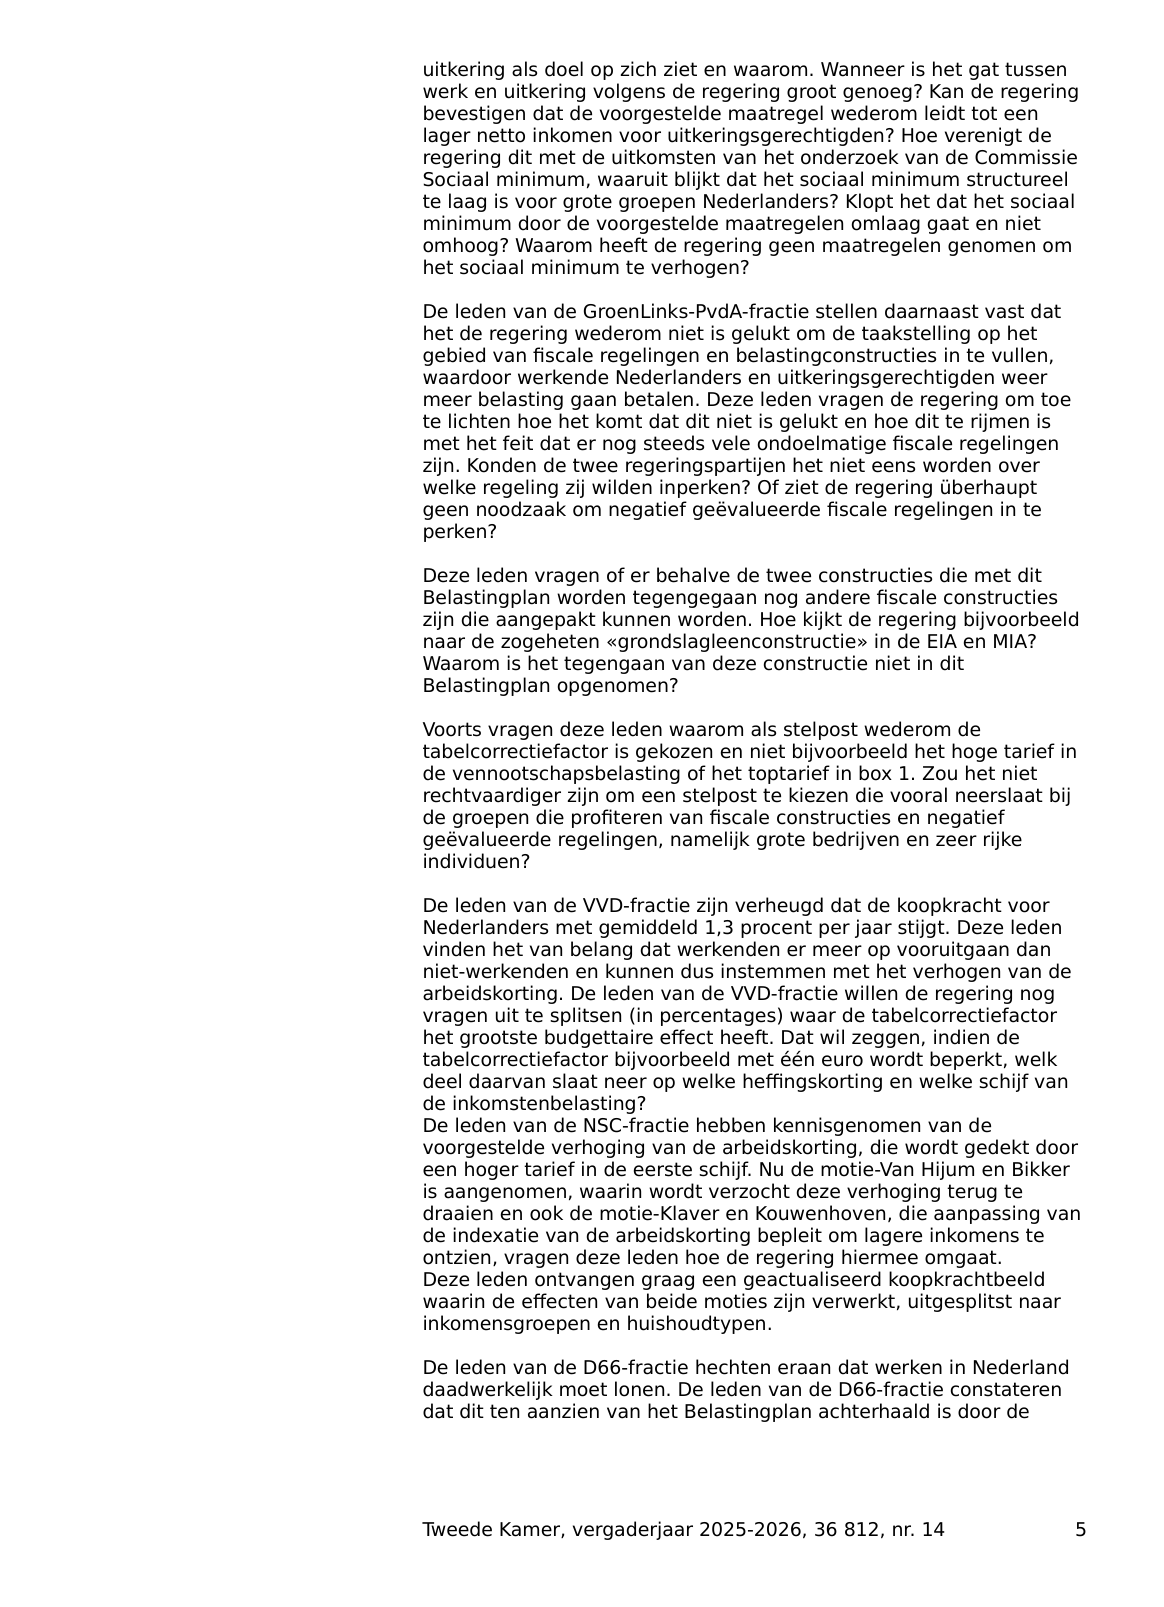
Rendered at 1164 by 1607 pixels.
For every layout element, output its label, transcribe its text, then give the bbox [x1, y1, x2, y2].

text Deze leden vragen of er behalve de twee constructies die met dit Belastingplan worden tegengegaan nog andere fiscale constructies zijn die aangepakt kunnen worden. Hoe kijkt de regering bijvoorbeeld naar de zogeheten «grondslagleenconstructie» in de EIA en MIA? Waarom is het tegengaan van deze constructie niet in dit Belastingplan opgenomen? [422, 565, 1087, 697]
text De leden van de GroenLinks-PvdA-fractie stellen daarnaast vast dat het de regering wederom niet is gelukt om de taakstelling op het gebied van fiscale regelingen en belastingconstructies in te vullen, waardoor werkende Nederlanders en uitkeringsgerechtigden weer meer belasting gaan betalen. Deze leden vragen de regering om toe te lichten hoe het komt dat dit niet is gelukt en hoe dit te rijmen is met het feit dat er nog steeds vele ondoelmatige fiscale regelingen zijn. Konden de twee regeringspartijen het niet eens worden over welke regeling zij wilden inperken? Of ziet de regering überhaupt geen noodzaak om negatief geëvalueerde fiscale regelingen in te perken? [422, 301, 1087, 543]
text De leden van de NSC-fractie hebben kennisgenomen van de voorgestelde verhoging van de arbeidskorting, die wordt gedekt door een hoger tarief in de eerste schijf. Nu de motie-Van Hijum en Bikker is aangenomen, waarin wordt verzocht deze verhoging terug te draaien en ook de motie-Klaver en Kouwenhoven, die aanpassing van de indexatie van de arbeidskorting bepleit om lagere inkomens te ontzien, vragen deze leden hoe de regering hiermee omgaat. [422, 1115, 1087, 1269]
text Deze leden ontvangen graag een geactualiseerd koopkrachtbeeld waarin de effecten van beide moties zijn verwerkt, uitgesplitst naar inkomensgroepen en huishoudtypen. [422, 1269, 1087, 1335]
text Voorts vragen deze leden waarom als stelpost wederom de tabelcorrectiefactor is gekozen en niet bijvoorbeeld het hoge tarief in de vennootschapsbelasting of het toptarief in box 1. Zou het niet rechtvaardiger zijn om een stelpost te kiezen die vooral neerslaat bij de groepen die profiteren van fiscale constructies en negatief geëvalueerde regelingen, namelijk grote bedrijven en zeer rijke individuen? [422, 719, 1087, 873]
text De leden van de D66-fractie hechten eraan dat werken in Nederland daadwerkelijk moet lonen. De leden van de D66-fractie constateren dat dit ten aanzien van het Belastingplan achterhaald is door de [422, 1357, 1087, 1423]
text uitkering als doel op zich ziet en waarom. Wanneer is het gat tussen werk en uitkering volgens de regering groot genoeg? Kan de regering bevestigen dat de voorgestelde maatregel wederom leidt tot een lager netto inkomen voor uitkeringsgerechtigden? Hoe verenigt de regering dit met de uitkomsten van het onderzoek van de Commissie Sociaal minimum, waaruit blijkt dat het sociaal minimum structureel te laag is voor grote groepen Nederlanders? Klopt het dat het sociaal minimum door de voorgestelde maatregelen omlaag gaat en niet omhoog? Waarom heeft de regering geen maatregelen genomen om het sociaal minimum te verhogen? [422, 59, 1087, 279]
text De leden van de VVD-fractie zijn verheugd dat de koopkracht voor Nederlanders met gemiddeld 1,3 procent per jaar stijgt. Deze leden vinden het van belang dat werkenden er meer op vooruitgaan dan niet-werkenden en kunnen dus instemmen met het verhogen van de arbeidskorting. De leden van de VVD-fractie willen de regering nog vragen uit te splitsen (in percentages) waar de tabelcorrectiefactor het grootste budgettaire effect heeft. Dat wil zeggen, indien de tabelcorrectiefactor bijvoorbeeld met één euro wordt beperkt, welk deel daarvan slaat neer op welke heffingskorting en welke schijf van de inkomstenbelasting? [422, 895, 1087, 1115]
